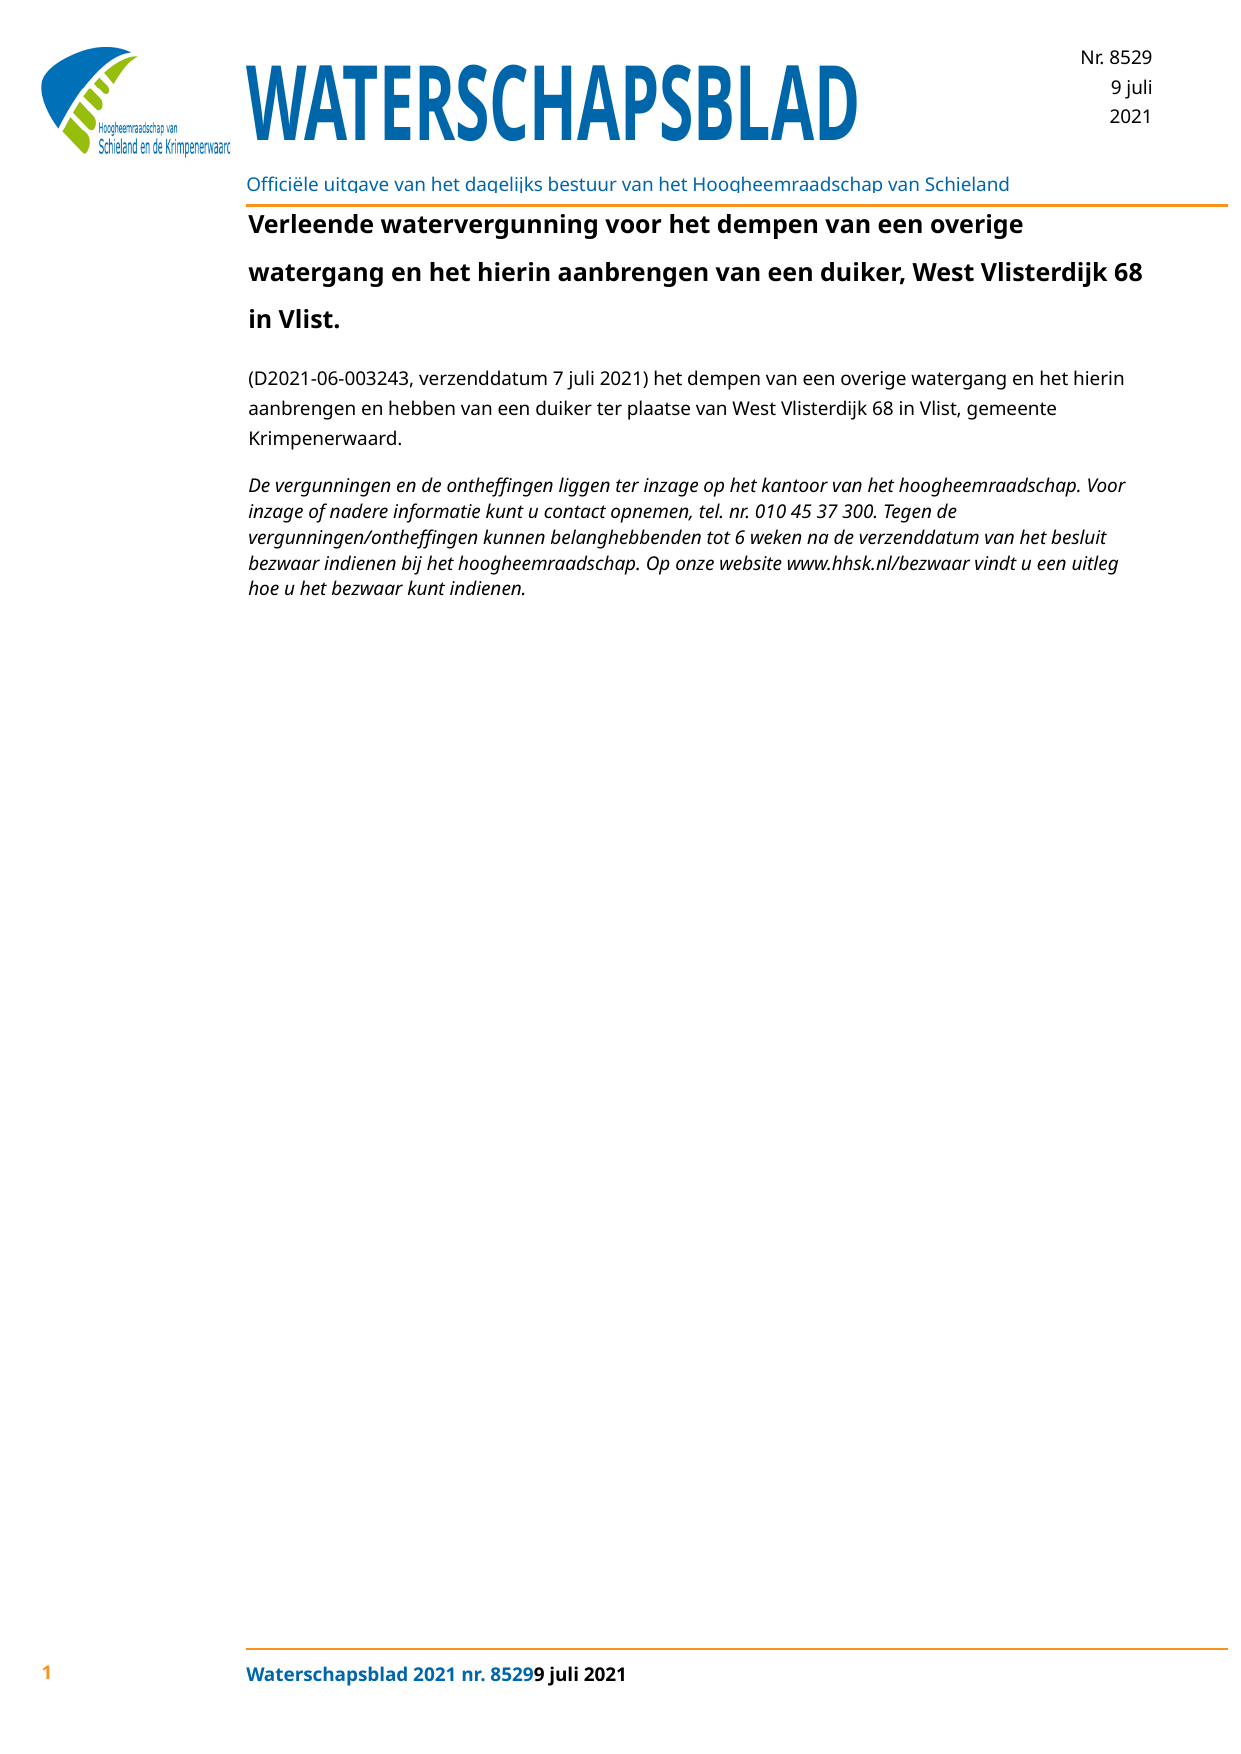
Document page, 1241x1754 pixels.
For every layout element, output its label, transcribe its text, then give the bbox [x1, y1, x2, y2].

picture [41, 47, 231, 172]
text De vergunningen en de ontheffingen liggen ter inzage op het kantoor van het hoogheemraadschap. Voor inzage of nadere informatie kunt u contact opnemen, tel. nr. 010 45 37 300. Tegen de vergunningen/ontheffingen kunnen belanghebbenden tot 6 weken na de verzenddatum van het besluit bezwaar indienen bij het hoogheemraadschap. Op onze website www.hhsk.nl/bezwaar vindt u een uitleg hoe u het bezwaar kunt indienen. [248, 472, 1152, 601]
text Verleende watervergunning voor het dempen van een overige watergang en het hierin aanbrengen van een duiker, West Vlisterdijk 68 in Vlist. [248, 207, 1152, 336]
text (D2021-06-003243, verzenddatum 7 juli 2021) het dempen van een overige watergang en het hierin aanbrengen en hebben van een duiker ter plaatse van West Vlisterdijk 68 in Vlist, gemeente Krimpenerwaard. [248, 366, 1152, 450]
